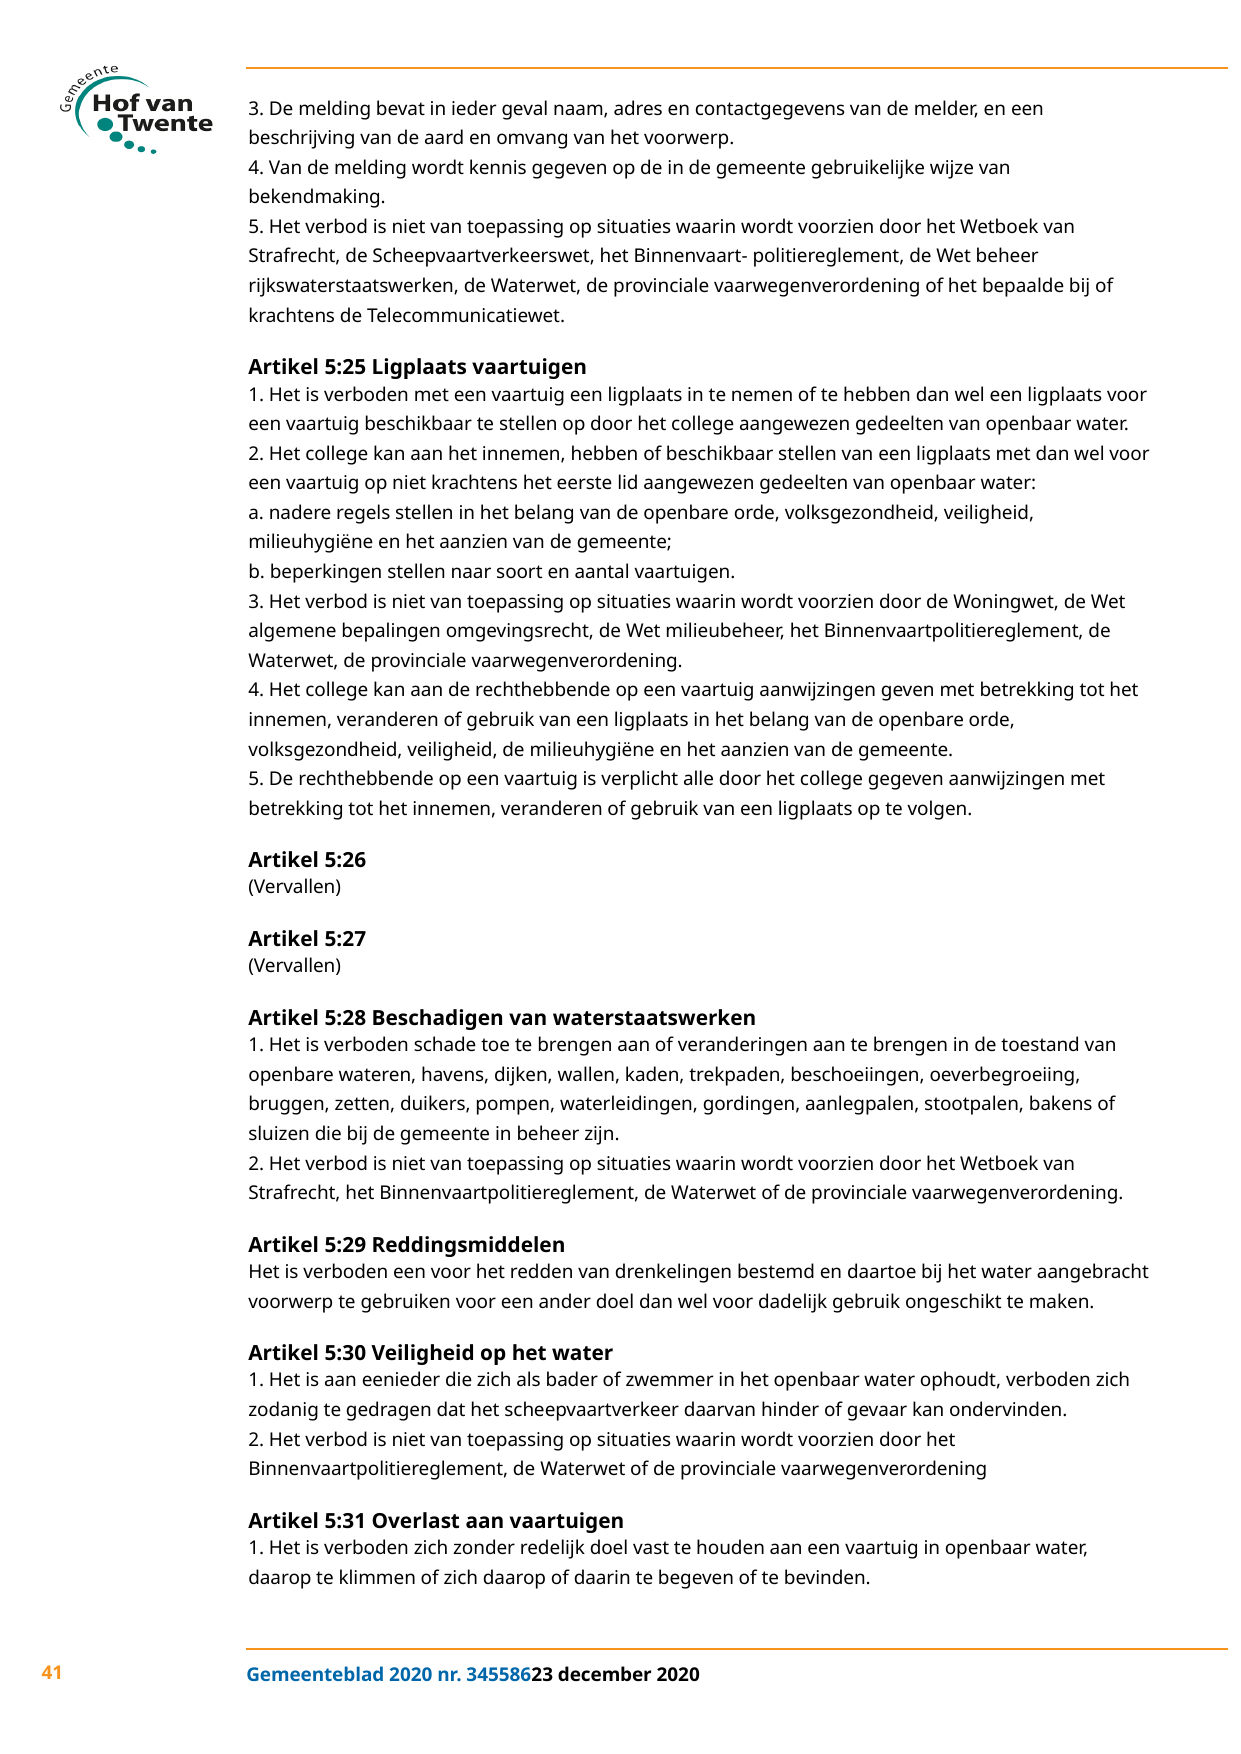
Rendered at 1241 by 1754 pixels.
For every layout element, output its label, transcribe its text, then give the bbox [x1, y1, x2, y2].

text Artikel 5:30 Veiligheid op het water [248, 1338, 1152, 1367]
text 4. Het college kan aan de rechthebbende op een vaartuig aanwijzingen geven met betrekking tot het innemen, veranderen of gebruik van een ligplaats in het belang van de openbare orde, volksgezondheid, veiligheid, de milieuhygiëne en het aanzien van de gemeente. [248, 677, 1152, 761]
text 1. Het is aan eenieder die zich als bader of zwemmer in het openbaar water ophoudt, verboden zich zodanig te gedragen dat het scheepvaartverkeer daarvan hinder of gevaar kan ondervinden. [248, 1367, 1152, 1422]
text 1. Het is verboden schade toe te brengen aan of veranderingen aan te brengen in de toestand van openbare wateren, havens, dijken, wallen, kaden, trekpaden, beschoeiingen, oeverbegroeiing, bruggen, zetten, duikers, pompen, waterleidingen, gordingen, aanlegpalen, stootpalen, bakens of sluizen die bij de gemeente in beheer zijn. [248, 1031, 1152, 1146]
picture [41, 47, 231, 172]
text 4. Van de melding wordt kennis gegeven op de in de gemeente gebruikelijke wijze van bekendmaking. [248, 154, 1152, 209]
text b. beperkingen stellen naar soort en aantal vaartuigen. [248, 558, 1152, 584]
text 1. Het is verboden met een vaartuig een ligplaats in te nemen of te hebben dan wel een ligplaats voor een vaartuig beschikbaar te stellen op door het college aangewezen gedeelten van openbaar water. [248, 381, 1152, 436]
text Artikel 5:31 Overlast aan vaartuigen [248, 1506, 1152, 1534]
text Artikel 5:28 Beschadigen van waterstaatswerken [248, 1003, 1152, 1031]
text 2. Het verbod is niet van toepassing op situaties waarin wordt voorzien door het Binnenvaartpolitiereglement, de Waterwet of de provinciale vaarwegenverordening [248, 1426, 1152, 1481]
text 5. Het verbod is niet van toepassing op situaties waarin wordt voorzien door het Wetboek van Strafrecht, de Scheepvaartverkeerswet, het Binnenvaart- politiereglement, de Wet beheer rijkswaterstaatswerken, de Waterwet, de provinciale vaarwegenverordening of het bepaalde bij of krachtens de Telecommunicatiewet. [248, 213, 1152, 328]
text Artikel 5:25 Ligplaats vaartuigen [248, 352, 1152, 381]
text 1. Het is verboden zich zonder redelijk doel vast te houden aan een vaartuig in openbaar water, daarop te klimmen of zich daarop of daarin te begeven of te bevinden. [248, 1534, 1152, 1589]
text Het is verboden een voor het redden van drenkelingen bestemd en daartoe bij het water aangebracht voorwerp te gebruiken voor een ander doel dan wel voor dadelijk gebruik ongeschikt te maken. [248, 1258, 1152, 1313]
text 2. Het verbod is niet van toepassing op situaties waarin wordt voorzien door het Wetboek van Strafrecht, het Binnenvaartpolitiereglement, de Waterwet of de provinciale vaarwegenverordening. [248, 1150, 1152, 1205]
text (Vervallen) [248, 953, 1152, 978]
text 5. De rechthebbende op een vaartuig is verplicht alle door het college gegeven aanwijzingen met betrekking tot het innemen, veranderen of gebruik van een ligplaats op te volgen. [248, 765, 1152, 821]
text 2. Het college kan aan het innemen, hebben of beschikbaar stellen van een ligplaats met dan wel voor een vaartuig op niet krachtens het eerste lid aangewezen gedeelten van openbaar water: [248, 440, 1152, 495]
text (Vervallen) [248, 874, 1152, 899]
text Artikel 5:27 [248, 924, 1152, 953]
text Artikel 5:26 [248, 845, 1152, 874]
text a. nadere regels stellen in het belang van de openbare orde, volksgezondheid, veiligheid, milieuhygiëne en het aanzien van de gemeente; [248, 499, 1152, 554]
text 3. De melding bevat in ieder geval naam, adres en contactgegevens van de melder, en een beschrijving van de aard en omvang van het voorwerp. [248, 95, 1152, 150]
text Artikel 5:29 Reddingsmiddelen [248, 1230, 1152, 1258]
text 3. Het verbod is niet van toepassing op situaties waarin wordt voorzien door de Woningwet, de Wet algemene bepalingen omgevingsrecht, de Wet milieubeheer, het Binnenvaartpolitiereglement, de Waterwet, de provinciale vaarwegenverordening. [248, 588, 1152, 673]
